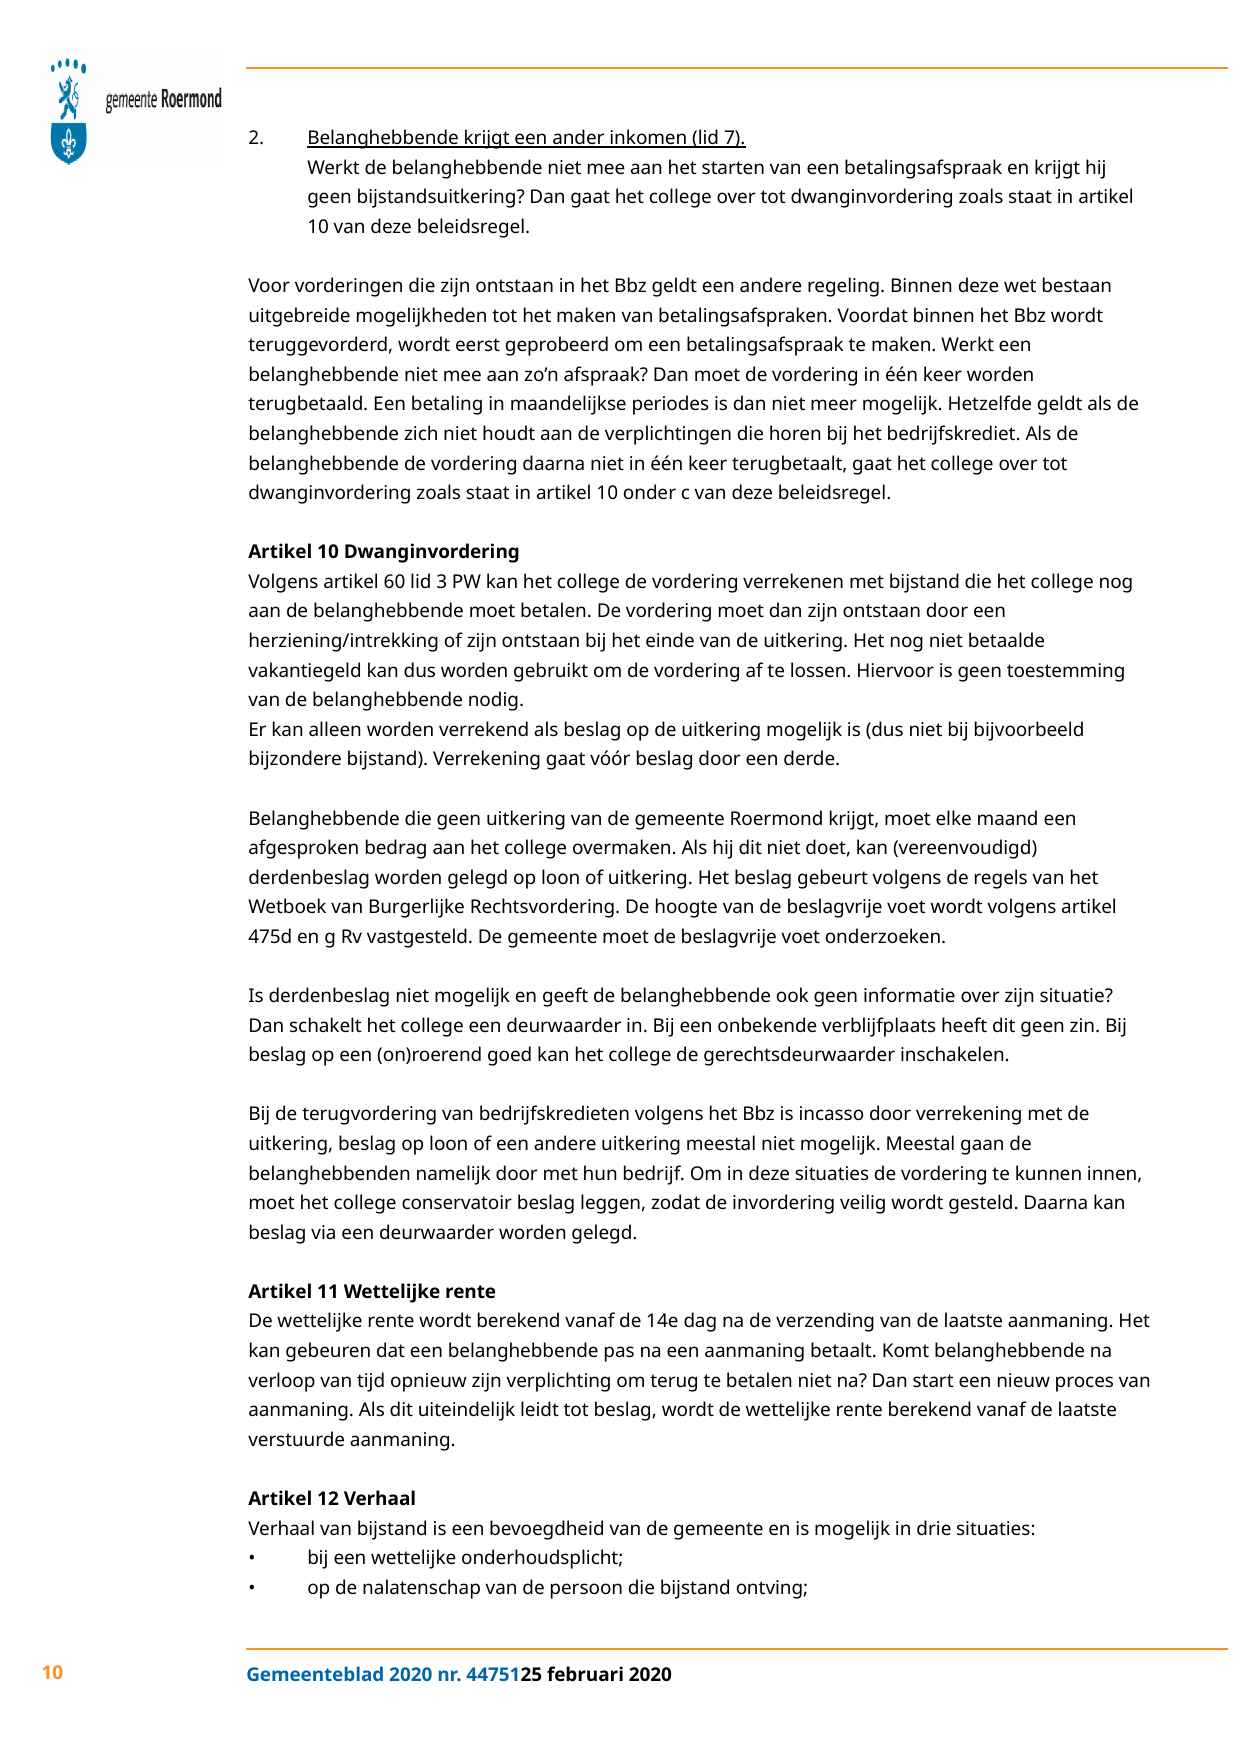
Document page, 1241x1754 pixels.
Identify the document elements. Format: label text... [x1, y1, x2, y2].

text Is derdenbeslag niet mogelijk en geeft de belanghebbende ook geen informatie over zijn situatie? Dan schakelt het college een deurwaarder in. Bij een onbekende verblijfplaats heeft dit geen zin. Bij beslag op een (on)roerend goed kan het college de gerechtsdeurwaarder inschakelen. [248, 982, 1152, 1067]
text Artikel 10 Dwanginvordering [248, 538, 1152, 564]
picture [41, 47, 231, 172]
text Belanghebbende die geen uitkering van de gemeente Roermond krijgt, moet elke maand een afgesproken bedrag aan het college overmaken. Als hij dit niet doet, kan (vereenvoudigd) derdenbeslag worden gelegd op loon of uitkering. Het beslag gebeurt volgens de regels van het Wetboek van Burgerlijke Rechtsvordering. De hoogte van de beslagvrije voet wordt volgens artikel 475d en g Rv vastgesteld. De gemeente moet de beslagvrije voet onderzoeken. [248, 805, 1152, 949]
text Verhaal van bijstand is een bevoegdheid van de gemeente en is mogelijk in drie situaties: [248, 1515, 1152, 1541]
text Volgens artikel 60 lid 3 PW kan het college de vordering verrekenen met bijstand die het college nog aan de belanghebbende moet betalen. De vordering moet dan zijn ontstaan door een herziening/intrekking of zijn ontstaan bij het einde van de uitkering. Het nog niet betaalde vakantiegeld kan dus worden gebruikt om de vordering af te lossen. Hiervoor is geen toestemming van de belanghebbende nodig. [248, 568, 1152, 712]
text Artikel 12 Verhaal [248, 1485, 1152, 1511]
list op de nalatenschap van de persoon die bijstand ontving; [248, 1574, 1152, 1600]
text De wettelijke rente wordt berekend vanaf de 14e dag na de verzending van de laatste aanmaning. Het kan gebeuren dat een belanghebbende pas na een aanmaning betaalt. Komt belanghebbende na verloop van tijd opnieuw zijn verplichting om terug te betalen niet na? Dan start een nieuw proces van aanmaning. Als dit uiteindelijk leidt tot beslag, wordt de wettelijke rente berekend vanaf de laatste verstuurde aanmaning. [248, 1308, 1152, 1452]
text Er kan alleen worden verrekend als beslag op de uitkering mogelijk is (dus niet bij bijvoorbeeld bijzondere bijstand). Verrekening gaat vóór beslag door een derde. [248, 716, 1152, 771]
text Bij de terugvordering van bedrijfskredieten volgens het Bbz is incasso door verrekening met de uitkering, beslag op loon of een andere uitkering meestal niet mogelijk. Meestal gaan de belanghebbenden namelijk door met hun bedrijf. Om in deze situaties de vordering te kunnen innen, moet het college conservatoir beslag leggen, zodat de invordering veilig wordt gesteld. Daarna kan beslag via een deurwaarder worden gelegd. [248, 1101, 1152, 1245]
text Voor vorderingen die zijn ontstaan in het Bbz geldt een andere regeling. Binnen deze wet bestaan uitgebreide mogelijkheden tot het maken van betalingsafspraken. Voordat binnen het Bbz wordt teruggevorderd, wordt eerst geprobeerd om een betalingsafspraak te maken. Werkt een belanghebbende niet mee aan zo’n afspraak? Dan moet de vordering in één keer worden terugbetaald. Een betaling in maandelijkse periodes is dan niet meer mogelijk. Hetzelfde geldt als de belanghebbende zich niet houdt aan de verplichtingen die horen bij het bedrijfskrediet. Als de belanghebbende de vordering daarna niet in één keer terugbetaalt, gaat het college over tot dwanginvordering zoals staat in artikel 10 onder c van deze beleidsregel. [248, 272, 1152, 505]
list bij een wettelijke onderhoudsplicht; [248, 1544, 1152, 1570]
list Belanghebbende krijgt een ander inkomen (lid 7). [248, 124, 1152, 150]
text Artikel 11 Wettelijke rente [248, 1278, 1152, 1304]
list Werkt de belanghebbende niet mee aan het starten van een betalingsafspraak en krijgt hij geen bijstandsuitkering? Dan gaat het college over tot dwanginvordering zoals staat in artikel 10 van deze beleidsregel. [248, 154, 1152, 239]
